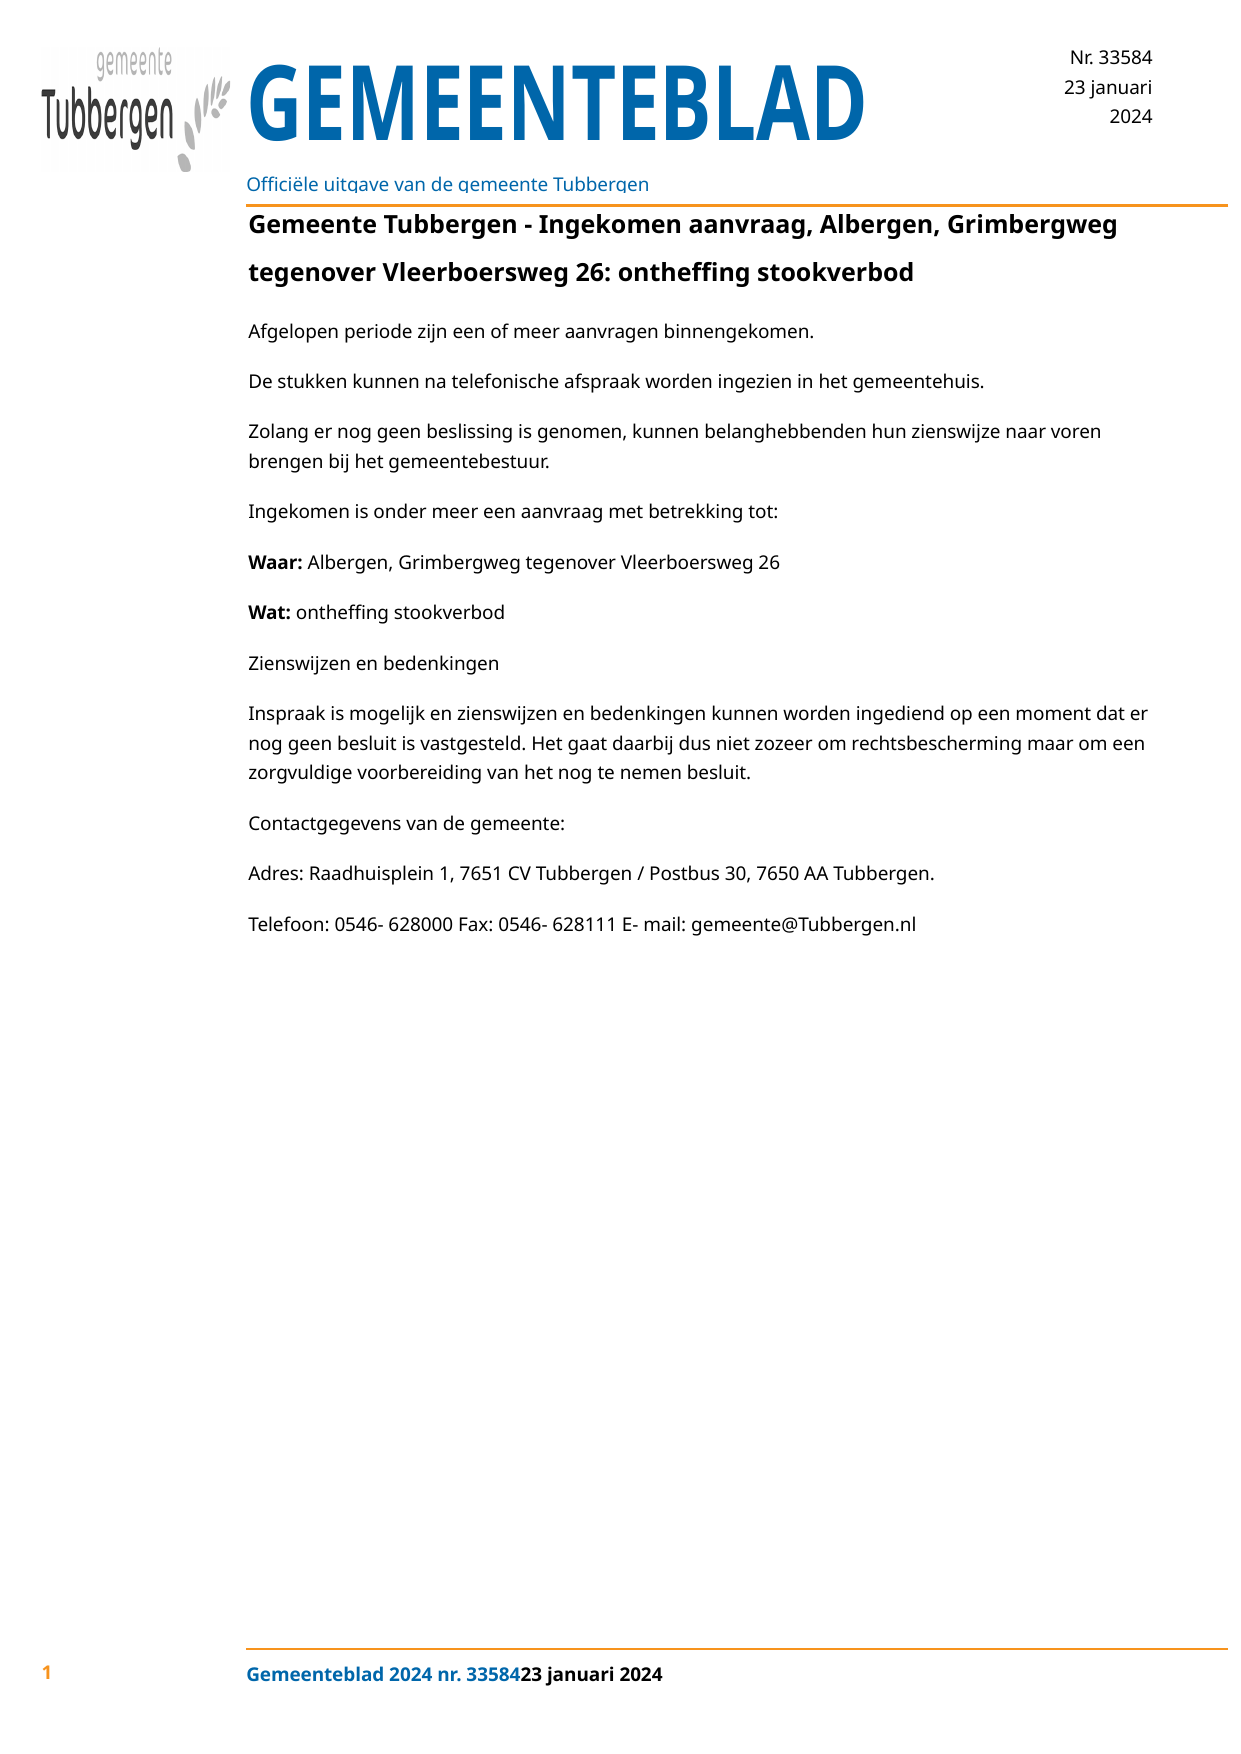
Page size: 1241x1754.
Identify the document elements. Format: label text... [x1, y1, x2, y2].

picture [41, 47, 231, 172]
text Waar: Albergen, Grimbergweg tegenover Vleerboersweg 26 [248, 549, 1152, 575]
text Afgelopen periode zijn een of meer aanvragen binnengekomen. [248, 318, 1152, 344]
text Telefoon: 0546- 628000 Fax: 0546- 628111 E- mail: gemeente@Tubbergen.nl [248, 911, 1152, 937]
text Wat: ontheffing stookverbod [248, 599, 1152, 625]
text Contactgegevens van de gemeente: [248, 810, 1152, 836]
text Zolang er nog geen beslissing is genomen, kunnen belanghebbenden hun zienswijze naar voren brengen bij het gemeentebestuur. [248, 419, 1152, 474]
text De stukken kunnen na telefonische afspraak worden ingezien in het gemeentehuis. [248, 368, 1152, 394]
text Adres: Raadhuisplein 1, 7651 CV Tubbergen / Postbus 30, 7650 AA Tubbergen. [248, 860, 1152, 886]
text Inspraak is mogelijk en zienswijzen en bedenkingen kunnen worden ingediend op een moment dat er nog geen besluit is vastgesteld. Het gaat daarbij dus niet zozeer om rechtsbescherming maar om een zorgvuldige voorbereiding van het nog te nemen besluit. [248, 700, 1152, 785]
text Ingekomen is onder meer een aanvraag met betrekking tot: [248, 499, 1152, 524]
text Gemeente Tubbergen - Ingekomen aanvraag, Albergen, Grimbergweg tegenover Vleerboersweg 26: ontheffing stookverbod [248, 207, 1152, 288]
text Zienswijzen en bedenkingen [248, 650, 1152, 676]
